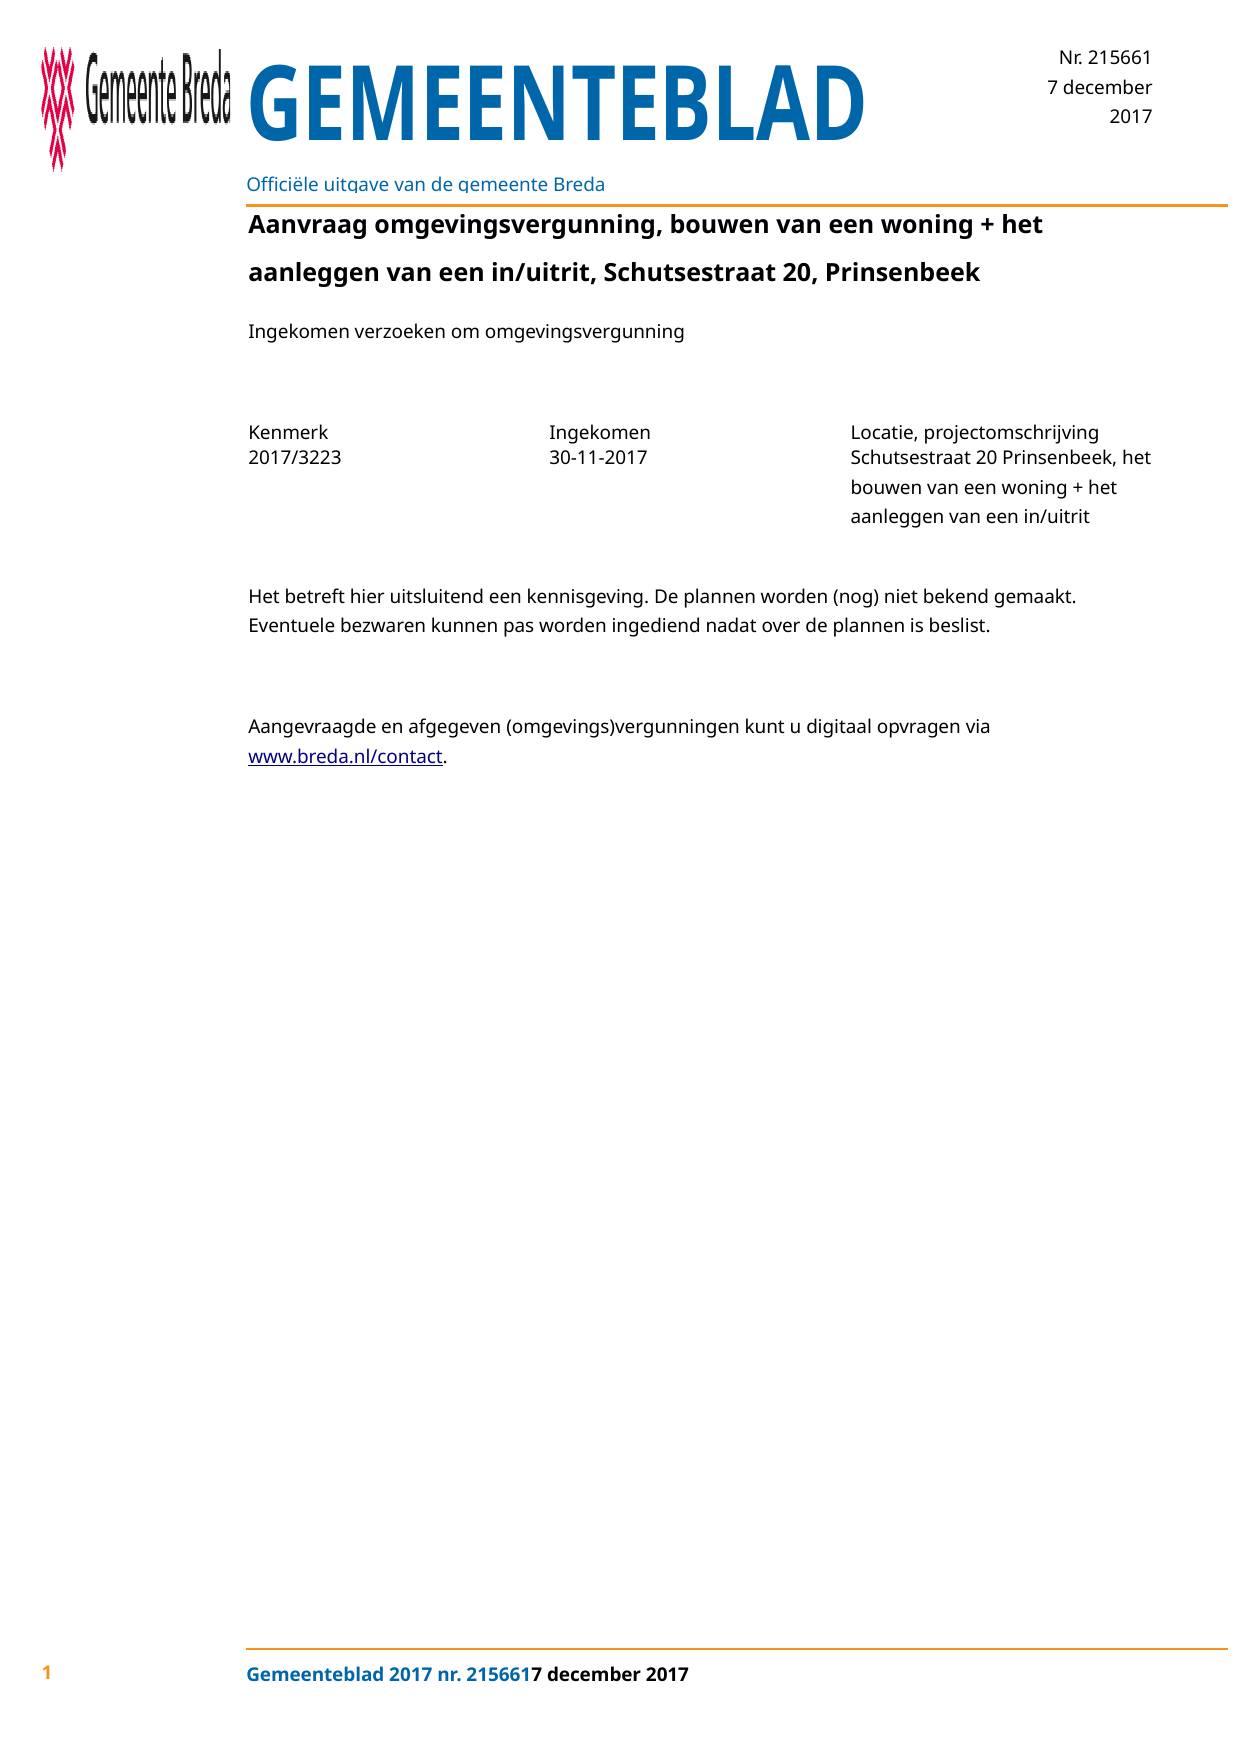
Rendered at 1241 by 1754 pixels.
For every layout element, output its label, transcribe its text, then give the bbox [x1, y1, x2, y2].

text Aanvraag omgevingsvergunning, bouwen van een woning + het aanleggen van een in/uitrit, Schutsestraat 20, Prinsenbeek [248, 207, 1152, 288]
table_header Ingekomen [549, 419, 850, 444]
text Ingekomen verzoeken om omgevingsvergunning [248, 318, 1152, 344]
table_cell 2017/3223 [248, 445, 549, 529]
table_cell Schutsestraat 20 Prinsenbeek, het bouwen van een woning + het aanleggen van een in/uitrit [850, 445, 1152, 529]
table_cell 30-11-2017 [549, 445, 850, 529]
text Het betreft hier uitsluitend een kennisgeving. De plannen worden (nog) niet bekend gemaakt. Eventuele bezwaren kunnen pas worden ingediend nadat over de plannen is beslist. [248, 583, 1152, 638]
table_header Locatie, projectomschrijving [850, 419, 1152, 444]
text Aangevraagde en afgegeven (omgevings)vergunningen kunt u digitaal opvragen via www.breda.nl/contact. [248, 713, 1152, 769]
table_header Kenmerk [248, 419, 549, 444]
picture [41, 47, 231, 172]
